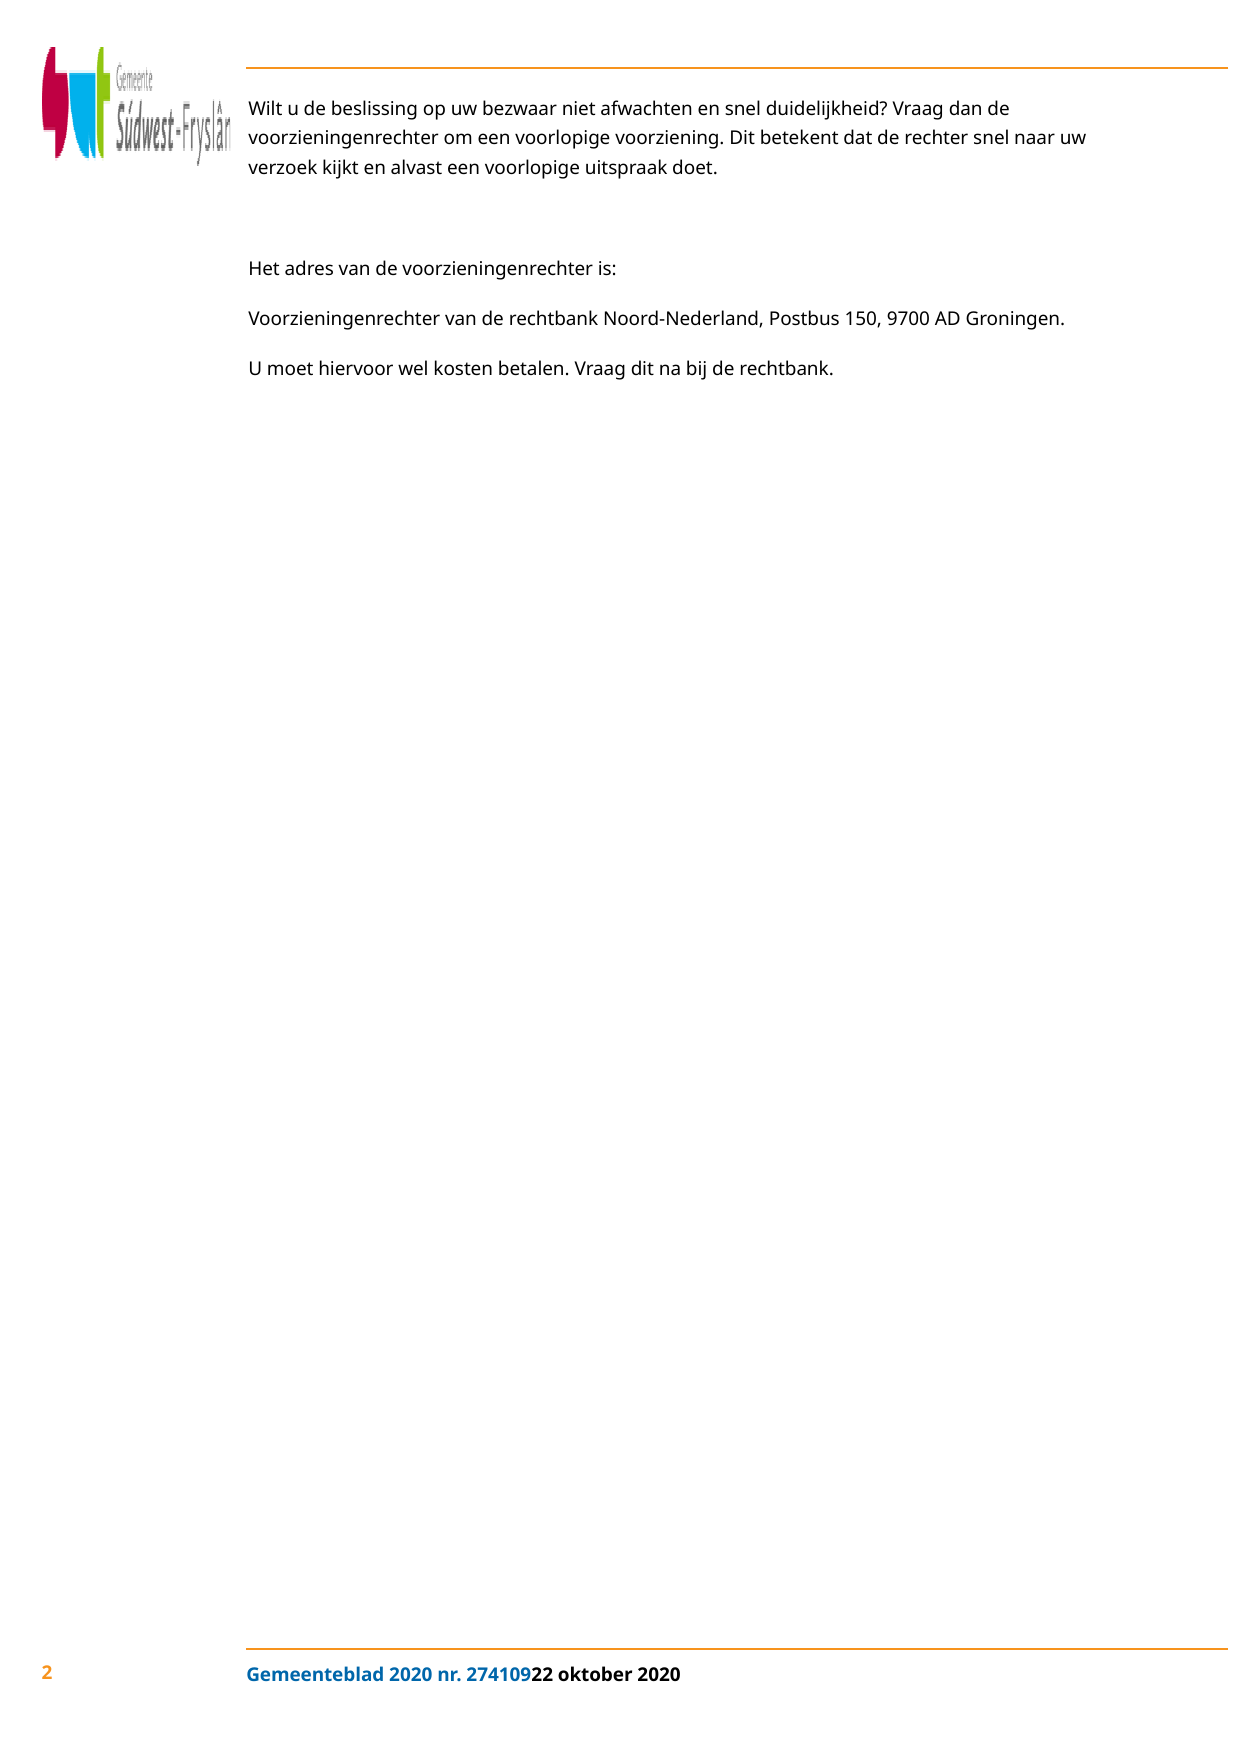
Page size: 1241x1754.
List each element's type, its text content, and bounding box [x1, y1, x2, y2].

picture [41, 47, 231, 172]
text U moet hiervoor wel kosten betalen. Vraag dit na bij de rechtbank. [248, 356, 1152, 381]
text Voorzieningenrechter van de rechtbank Noord-Nederland, Postbus 150, 9700 AD Groningen. [248, 305, 1152, 331]
text Het adres van de voorzieningenrechter is: [248, 255, 1152, 281]
text Wilt u de beslissing op uw bezwaar niet afwachten en snel duidelijkheid? Vraag dan de voorzieningenrechter om een voorlopige voorziening. Dit betekent dat de rechter snel naar uw verzoek kijkt en alvast een voorlopige uitspraak doet. [248, 95, 1152, 180]
